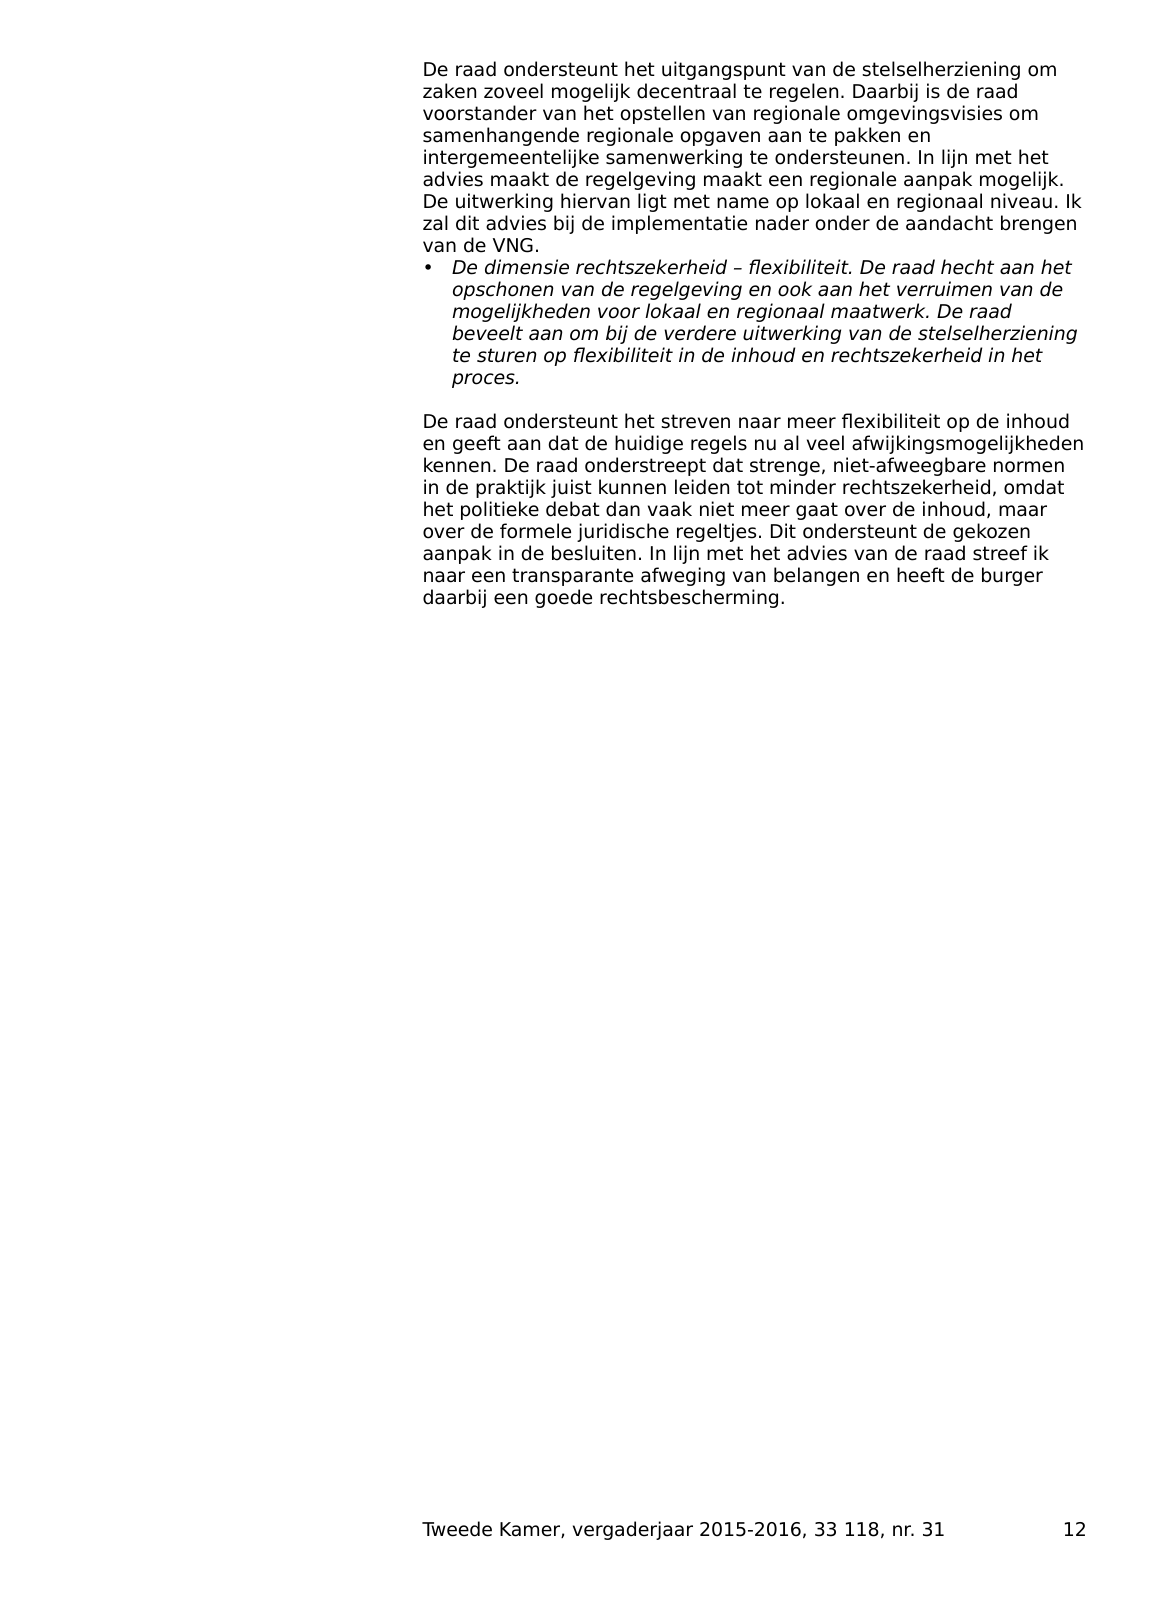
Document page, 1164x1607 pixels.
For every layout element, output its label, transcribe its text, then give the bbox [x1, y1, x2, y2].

text • De dimensie rechtszekerheid – flexibiliteit. De raad hecht aan het opschonen van de regelgeving en ook aan het verruimen van de mogelijkheden voor lokaal en regionaal maatwerk. De raad beveelt aan om bij de verdere uitwerking van de stelselherziening te sturen op flexibiliteit in de inhoud en rechtszekerheid in het proces. [422, 257, 1087, 389]
text De raad ondersteunt het streven naar meer flexibiliteit op de inhoud en geeft aan dat de huidige regels nu al veel afwijkingsmogelijkheden kennen. De raad onderstreept dat strenge, niet-afweegbare normen in de praktijk juist kunnen leiden tot minder rechtszekerheid, omdat het politieke debat dan vaak niet meer gaat over de inhoud, maar over de formele juridische regeltjes. Dit ondersteunt de gekozen aanpak in de besluiten. In lijn met het advies van de raad streef ik naar een transparante afweging van belangen en heeft de burger daarbij een goede rechtsbescherming. [422, 411, 1087, 609]
text De raad ondersteunt het uitgangspunt van de stelselherziening om zaken zoveel mogelijk decentraal te regelen. Daarbij is de raad voorstander van het opstellen van regionale omgevingsvisies om samenhangende regionale opgaven aan te pakken en intergemeentelijke samenwerking te ondersteunen. In lijn met het advies maakt de regelgeving maakt een regionale aanpak mogelijk. De uitwerking hiervan ligt met name op lokaal en regionaal niveau. Ik zal dit advies bij de implementatie nader onder de aandacht brengen van de VNG. [422, 59, 1087, 257]
